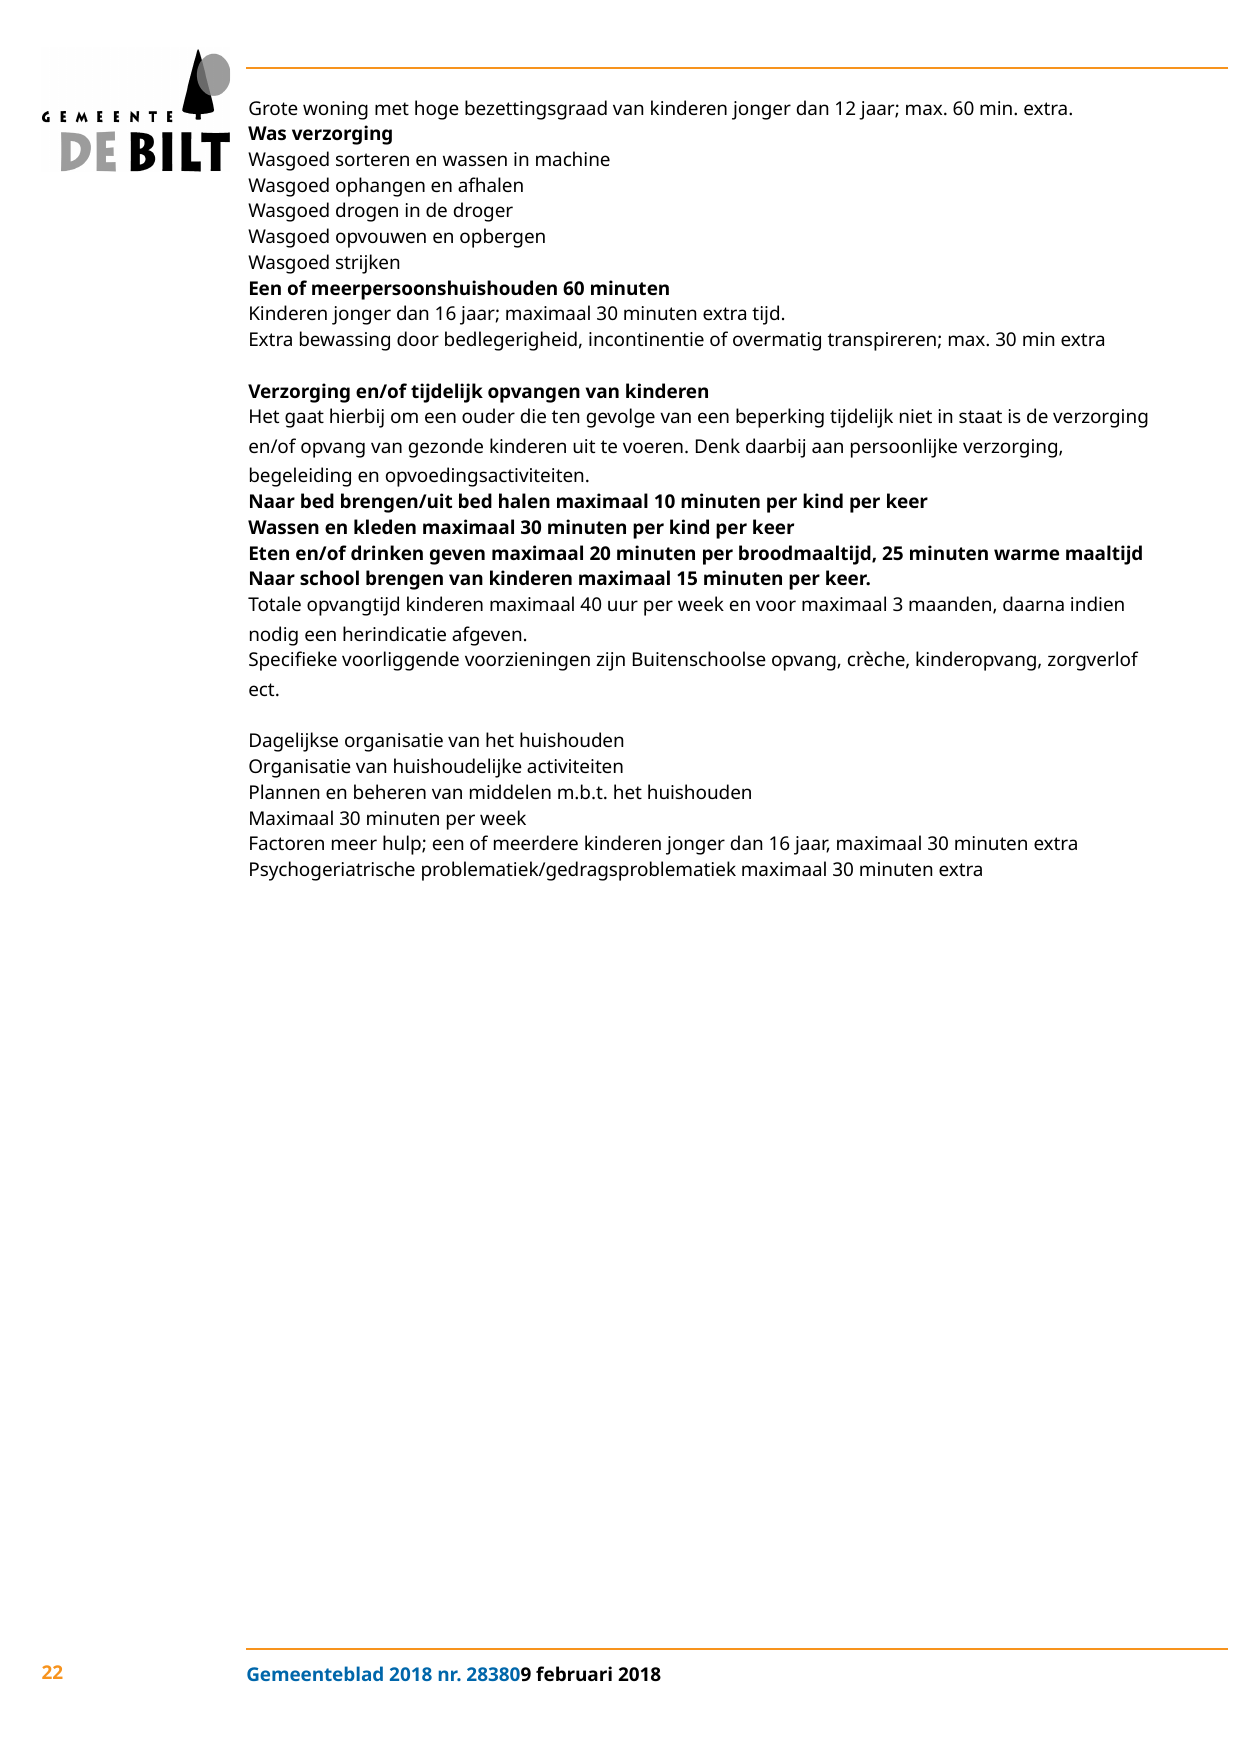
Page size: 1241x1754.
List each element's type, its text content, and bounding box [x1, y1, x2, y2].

table_cell Kinderen jonger dan 16 jaar; maximaal 30 minuten extra tijd. [248, 301, 1152, 326]
table_cell Maximaal 30 minuten per week [248, 805, 1152, 831]
table_cell Dagelijkse organisatie van het huishouden [248, 728, 1152, 753]
table_cell Psychogeriatrische problematiek/gedragsproblematiek maximaal 30 minuten extra [248, 856, 1152, 882]
table_cell Wasgoed opvouwen en opbergen [248, 224, 1152, 249]
table_cell Factoren meer hulp; een of meerdere kinderen jonger dan 16 jaar, maximaal 30 minuten extra [248, 831, 1152, 856]
table_cell Het gaat hierbij om een ouder die ten gevolge van een beperking tijdelijk niet in staat is de verzorging en/of opvang van gezonde kinderen uit te voeren. Denk daarbij aan persoonlijke verzorging, begeleiding en opvoedingsactiviteiten. [248, 404, 1152, 488]
table_cell Verzorging en/of tijdelijk opvangen van kinderen [248, 378, 1152, 403]
picture [41, 47, 231, 172]
table_cell Totale opvangtijd kinderen maximaal 40 uur per week en voor maximaal 3 maanden, daarna indien nodig een herindicatie afgeven. [248, 591, 1152, 647]
table_cell Wasgoed drogen in de droger [248, 198, 1152, 223]
table_cell [248, 352, 1152, 378]
table_cell Wasgoed sorteren en wassen in machine [248, 146, 1152, 172]
table_cell Een of meerpersoonshuishouden 60 minuten [248, 275, 1152, 301]
table_cell Naar bed brengen/uit bed halen maximaal 10 minuten per kind per keer [248, 489, 1152, 514]
table_cell Was verzorging [248, 121, 1152, 146]
table_cell Grote woning met hoge bezettingsgraad van kinderen jonger dan 12 jaar; max. 60 min. extra. [248, 95, 1152, 121]
table_cell Eten en/of drinken geven maximaal 20 minuten per broodmaaltijd, 25 minuten warme maaltijd [248, 540, 1152, 566]
table_cell Specifieke voorliggende voorzieningen zijn Buitenschoolse opvang, crèche, kinderopvang, zorgverlof ect. [248, 647, 1152, 702]
table_cell Organisatie van huishoudelijke activiteiten [248, 754, 1152, 779]
table_cell [248, 702, 1152, 728]
table_cell Extra bewassing door bedlegerigheid, incontinentie of overmatig transpireren; max. 30 min extra [248, 326, 1152, 352]
table_cell Plannen en beheren van middelen m.b.t. het huishouden [248, 779, 1152, 805]
table_cell Wasgoed ophangen en afhalen [248, 172, 1152, 198]
table_cell Wasgoed strijken [248, 249, 1152, 275]
table_cell Naar school brengen van kinderen maximaal 15 minuten per keer. [248, 566, 1152, 591]
table_cell Wassen en kleden maximaal 30 minuten per kind per keer [248, 514, 1152, 540]
